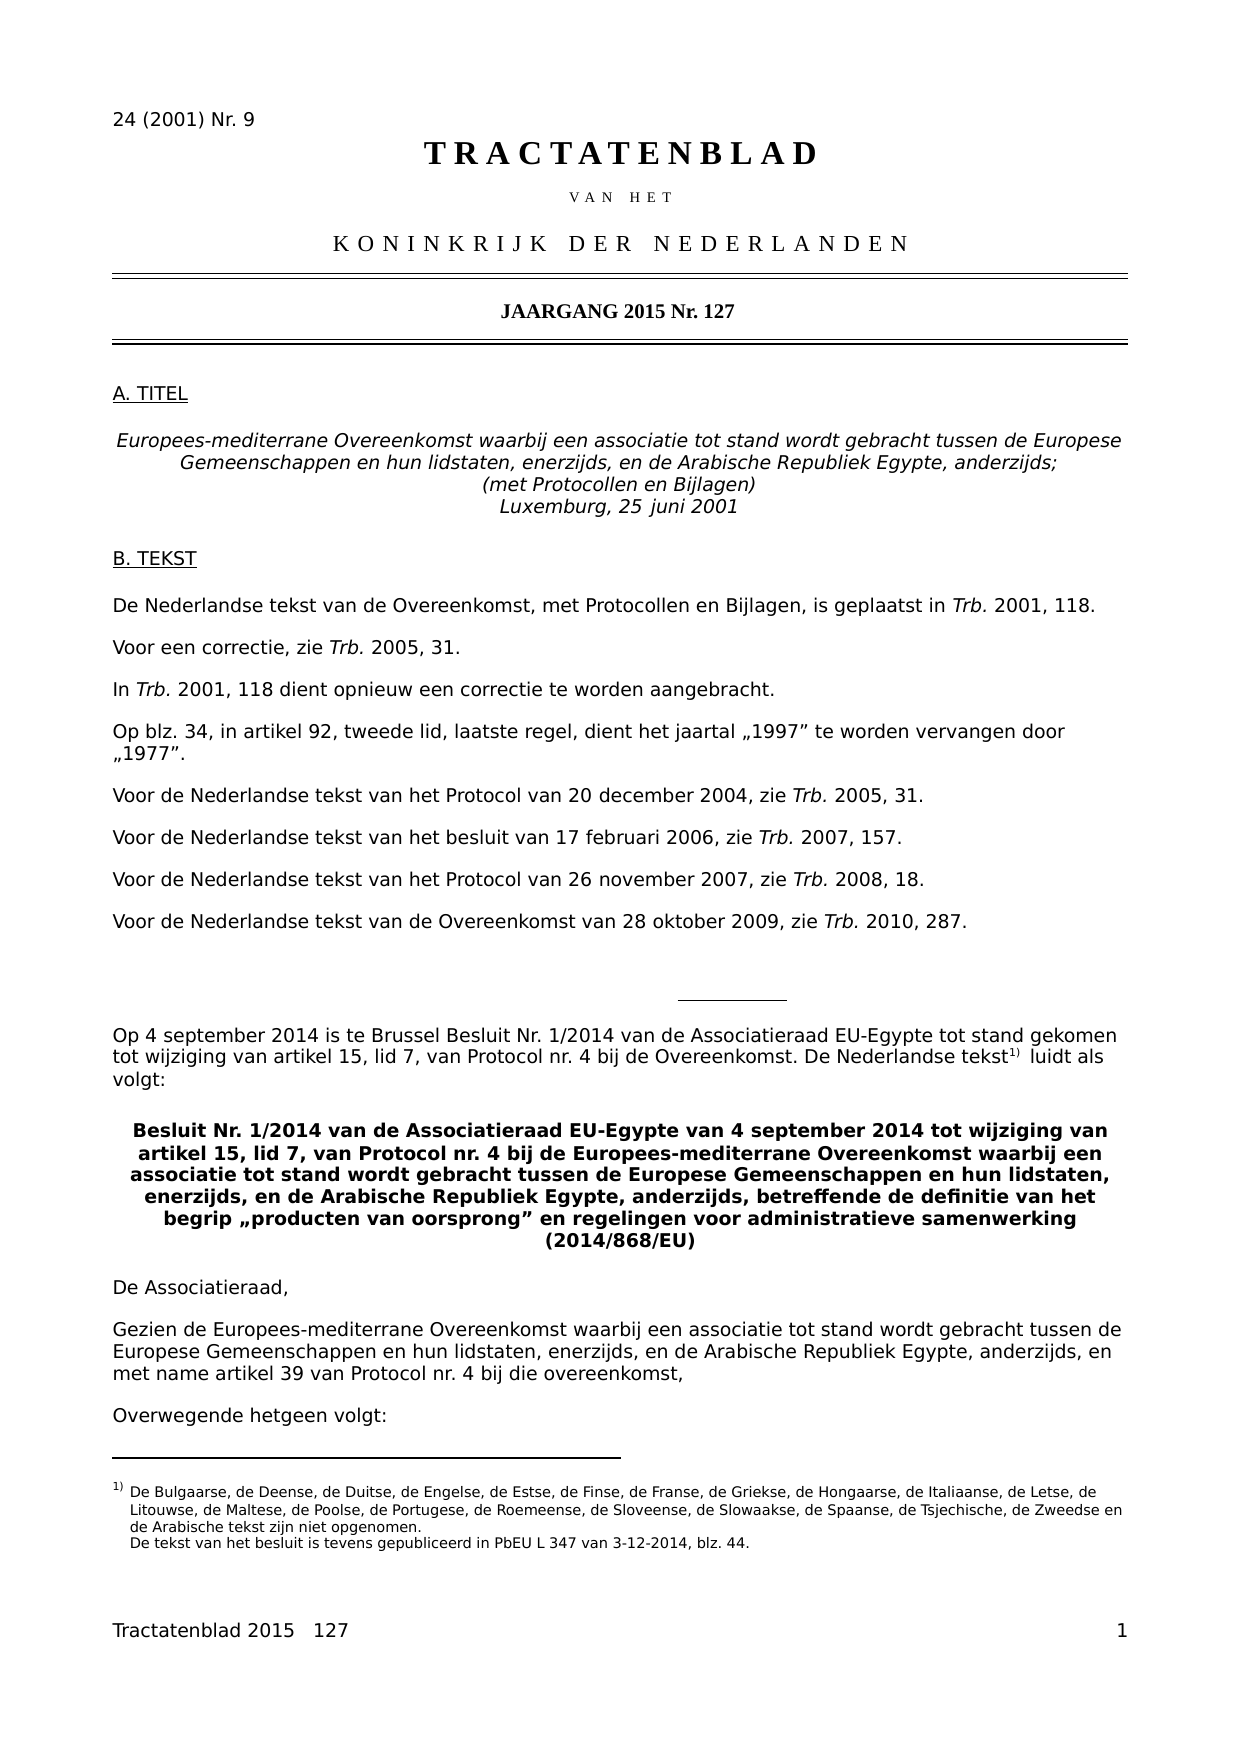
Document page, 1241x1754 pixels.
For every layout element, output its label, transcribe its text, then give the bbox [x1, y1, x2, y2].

text (met Protocollen en Bijlagen) [112, 474, 1128, 496]
text Overwegende hetgeen volgt: [112, 1405, 1128, 1427]
text Op 4 september 2014 is te Brussel Besluit Nr. 1/2014 van de Associatieraad EU-Egypte tot stand gekomen tot wijziging van artikel 15, lid 7, van Protocol nr. 4 bij de Overeenkomst. De Nederlandse tekst luidt als volgt: [112, 1024, 1128, 1090]
text De Associatieraad, [112, 1277, 1128, 1299]
text De tekst van het besluit is tevens gepubliceerd in PbEU L 347 van 3-12-2014, blz. 44. [129, 1535, 1128, 1552]
subtitle Besluit Nr. 1/2014 van de Associatieraad EU-Egypte van 4 september 2014 tot wijziging van artikel 15, lid 7, van Protocol nr. 4 bij de Europees-mediterrane Overeenkomst waarbij een associatie tot stand wordt gebracht tussen de Europese Gemeenschappen en hun lidstaten, enerzijds, en de Arabische Republiek Egypte, anderzijds, betreffende de definitie van het begrip „producten van oorsprong” en regelingen voor administratieve samenwerking (2014/868/EU) [112, 1120, 1128, 1252]
text Voor een correctie, zie Trb. 2005, 31. [112, 637, 1128, 659]
text Voor de Nederlandse tekst van het besluit van 17 februari 2006, zie Trb. 2007, 157. [112, 827, 1128, 848]
text Luxemburg, 25 juni 2001 [112, 496, 1128, 518]
text TRACTATENBLAD [112, 133, 1128, 172]
text Voor de Nederlandse tekst van het Protocol van 20 december 2004, zie Trb. 2005, 31. [112, 784, 1128, 807]
text 24 (2001) Nr. 9 [112, 109, 1128, 131]
subtitle B. TEKST [112, 548, 1128, 570]
text De Nederlandse tekst van de Overeenkomst, met Protocollen en Bijlagen, is geplaatst in Trb. 2001, 118. [112, 595, 1128, 617]
text VAN HET [112, 189, 1128, 206]
text Voor de Nederlandse tekst van de Overeenkomst van 28 oktober 2009, zie Trb. 2010, 287. [112, 911, 1128, 932]
text KONINKRIJK DER NEDERLANDEN [112, 229, 1128, 256]
subtitle A. TITEL [112, 383, 1128, 405]
text Op blz. 34, in artikel 92, tweede lid, laatste regel, dient het jaartal „1997” te worden vervangen door „1977”. [112, 721, 1128, 764]
text Gezien de Europees-mediterrane Overeenkomst waarbij een associatie tot stand wordt gebracht tussen de Europese Gemeenschappen en hun lidstaten, enerzijds, en de Arabische Republiek Egypte, anderzijds, en met name artikel 39 van Protocol nr. 4 bij die overeenkomst, [112, 1319, 1128, 1385]
text JAARGANG 2015 Nr. 127 [112, 299, 1128, 323]
text De Bulgaarse, de Deense, de Duitse, de Engelse, de Estse, de Finse, de Franse, de Griekse, de Hongaarse, de Italiaanse, de Letse, de Litouwse, de Maltese, de Poolse, de Portugese, de Roemeense, de Sloveense, de Slowaakse, de Spaanse, de Tsjechische, de Zweedse en de Arabische tekst zijn niet opgenomen. [112, 1479, 1128, 1535]
text Voor de Nederlandse tekst van het Protocol van 26 november 2007, zie Trb. 2008, 18. [112, 868, 1128, 891]
text In Trb. 2001, 118 dient opnieuw een correctie te worden aangebracht. [112, 679, 1128, 701]
text Europees-mediterrane Overeenkomst waarbij een associatie tot stand wordt gebracht tussen de Europese Gemeenschappen en hun lidstaten, enerzijds, en de Arabische Republiek Egypte, anderzijds; [112, 430, 1128, 474]
